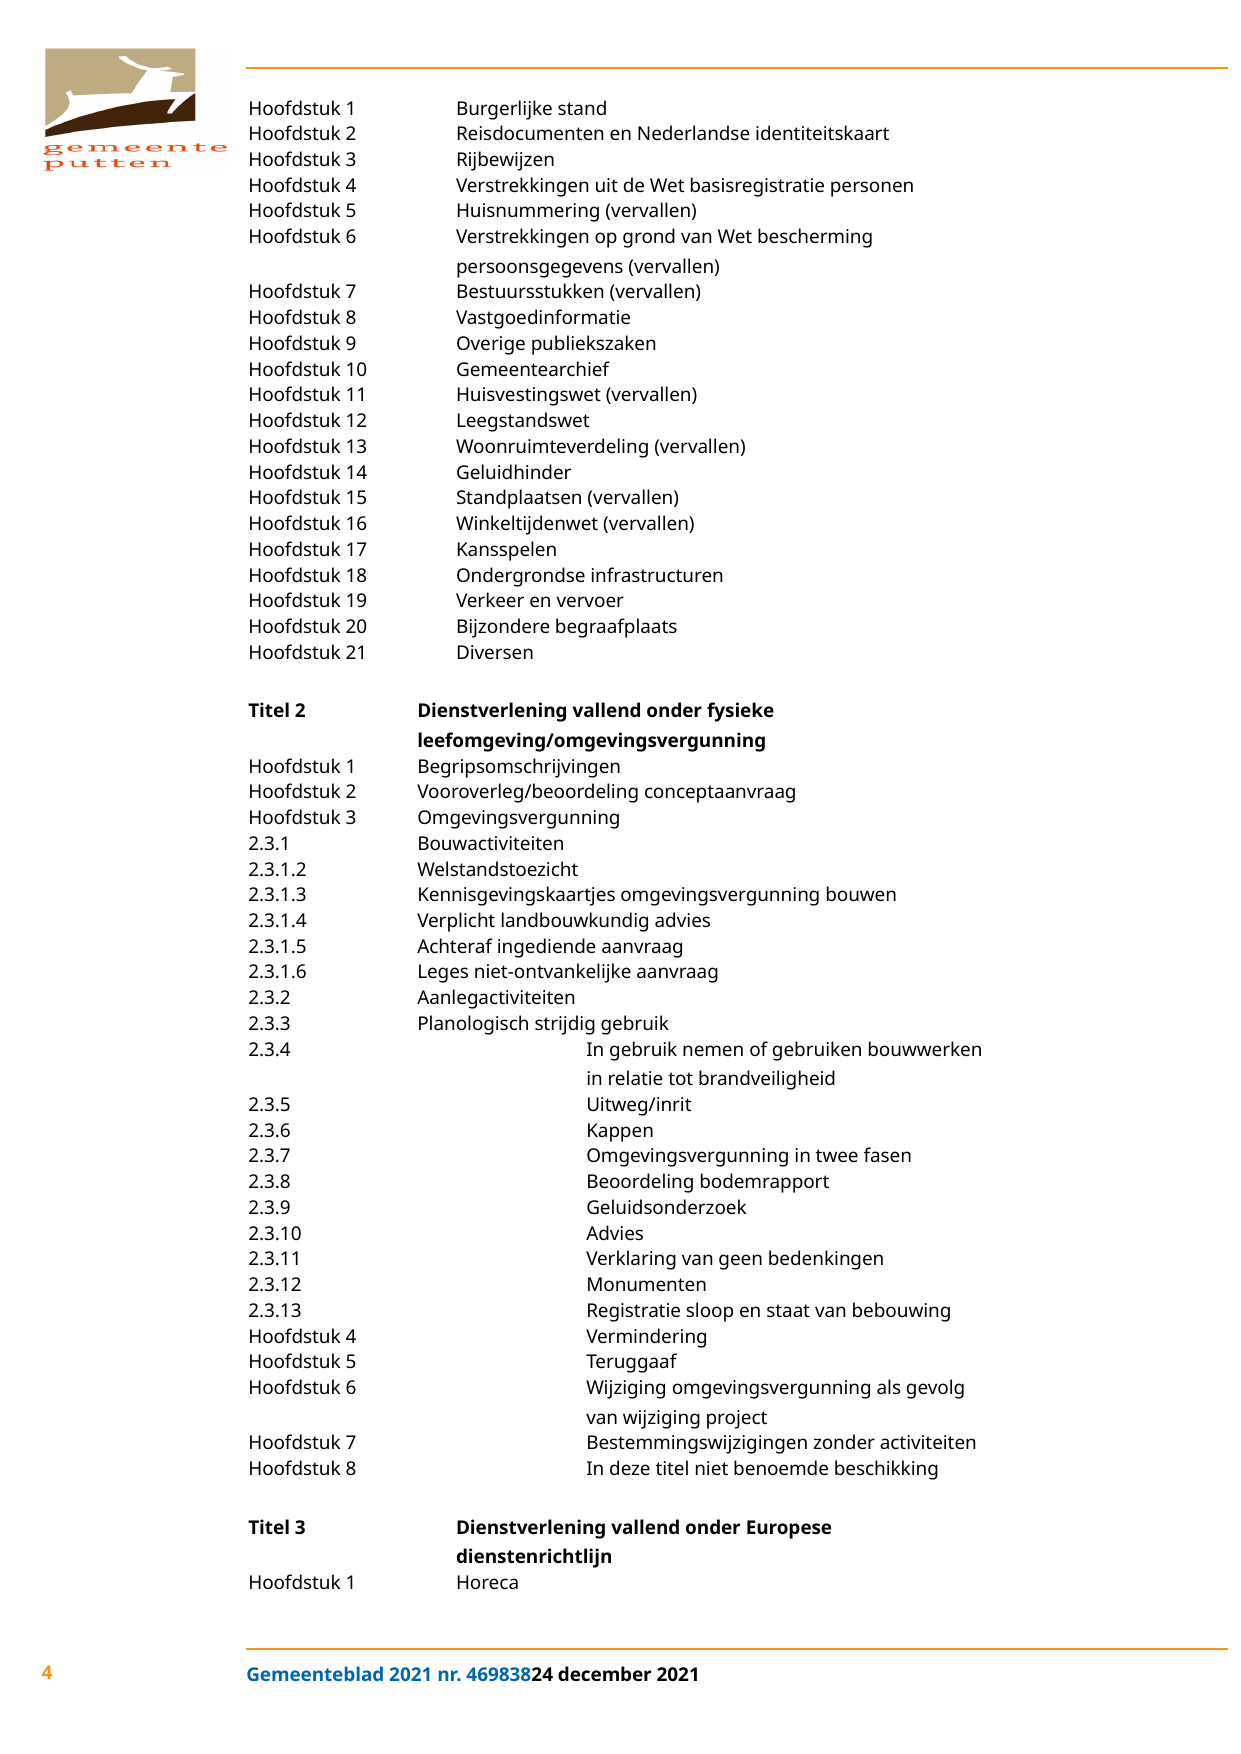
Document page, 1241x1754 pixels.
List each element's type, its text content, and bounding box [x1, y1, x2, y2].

table_cell Verklaring van geen bedenkingen [586, 1246, 983, 1271]
table_cell Vermindering [586, 1323, 983, 1348]
table_cell Hoofdstuk 4 [248, 1323, 586, 1348]
table_cell [944, 305, 1152, 330]
table_cell Hoofdstuk 7 [248, 279, 456, 304]
table_cell Leges niet-ontvankelijke aanvraag [417, 959, 983, 984]
table_cell Registratie sloop en staat van bebouwing [586, 1297, 983, 1323]
table_cell 2.3.6 [248, 1117, 586, 1143]
picture [41, 47, 231, 172]
table_cell [983, 804, 1152, 830]
table_cell 2.3.4 [248, 1036, 586, 1091]
table_cell Bouwactiviteiten [417, 830, 983, 856]
table_cell Huisnummering (vervallen) [456, 198, 944, 223]
table_cell [944, 433, 1152, 459]
table_cell Hoofdstuk 18 [248, 562, 456, 587]
table_cell [983, 907, 1152, 933]
table_cell 2.3.10 [248, 1220, 586, 1246]
table_cell 2.3.9 [248, 1194, 586, 1220]
table_cell Welstandstoezicht [417, 856, 983, 882]
table_cell [983, 753, 1152, 779]
table_cell Omgevingsvergunning [417, 804, 983, 830]
table_cell [983, 1246, 1152, 1271]
table_cell [983, 1271, 1152, 1297]
table_cell [944, 95, 1152, 121]
table_cell 2.3.1.3 [248, 882, 417, 907]
table_cell [983, 1010, 1152, 1036]
table_cell Geluidhinder [456, 459, 944, 484]
table_cell Horeca [456, 1569, 944, 1595]
table_cell Begripsomschrijvingen [417, 753, 983, 779]
table_cell [983, 1430, 1152, 1455]
table_cell Verkeer en vervoer [456, 588, 944, 613]
table_cell 2.3.13 [248, 1297, 586, 1323]
table_cell [983, 1220, 1152, 1246]
table_cell Hoofdstuk 6 [248, 224, 456, 279]
table_cell Vastgoedinformatie [456, 305, 944, 330]
table_cell Winkeltijdenwet (vervallen) [456, 510, 944, 536]
table_cell Bestuursstukken (vervallen) [456, 279, 944, 304]
table_cell [983, 1169, 1152, 1194]
table_cell [983, 985, 1152, 1010]
table_cell In deze titel niet benoemde beschikking [586, 1455, 983, 1481]
table_cell Monumenten [586, 1271, 983, 1297]
table_cell Aanlegactiviteiten [417, 985, 983, 1010]
table_cell [983, 1455, 1152, 1481]
table_cell 2.3.8 [248, 1169, 586, 1194]
table_cell Hoofdstuk 4 [248, 172, 456, 198]
table_cell [983, 933, 1152, 959]
table_cell Bestemmingswijzigingen zonder activiteiten [586, 1430, 983, 1455]
table_cell [944, 121, 1152, 146]
table_cell 2.3.12 [248, 1271, 586, 1297]
table_cell Hoofdstuk 11 [248, 382, 456, 407]
table_cell Hoofdstuk 9 [248, 330, 456, 356]
table_cell Hoofdstuk 8 [248, 305, 456, 330]
table_cell Hoofdstuk 8 [248, 1455, 586, 1481]
table_header Dienstverlening vallend onder Europese dienstenrichtlijn [456, 1514, 944, 1569]
table_cell Geluidsonderzoek [586, 1194, 983, 1220]
table_cell Hoofdstuk 20 [248, 613, 456, 639]
table_cell [983, 1194, 1152, 1220]
table_cell Advies [586, 1220, 983, 1246]
table_cell 2.3.1 [248, 830, 417, 856]
table_cell Hoofdstuk 10 [248, 356, 456, 382]
table_cell Bijzondere begraafplaats [456, 613, 944, 639]
table_cell Hoofdstuk 19 [248, 588, 456, 613]
table_cell Hoofdstuk 5 [248, 1349, 586, 1374]
table_cell Hoofdstuk 3 [248, 146, 456, 172]
table_cell 2.3.2 [248, 985, 417, 1010]
table_cell Hoofdstuk 1 [248, 753, 417, 779]
table_cell [944, 588, 1152, 613]
table_cell Teruggaaf [586, 1349, 983, 1374]
table_cell [983, 959, 1152, 984]
table_cell 2.3.5 [248, 1091, 586, 1117]
table_cell [983, 1036, 1152, 1091]
table_cell [944, 459, 1152, 484]
table_cell Leegstandswet [456, 408, 944, 433]
table_cell 2.3.11 [248, 1246, 586, 1271]
table_cell Hoofdstuk 7 [248, 1430, 586, 1455]
table_cell Uitweg/inrit [586, 1091, 983, 1117]
table_cell Hoofdstuk 17 [248, 536, 456, 562]
table_cell [983, 830, 1152, 856]
table_cell [944, 510, 1152, 536]
table_cell [944, 613, 1152, 639]
table_cell Ondergrondse infrastructuren [456, 562, 944, 587]
table_cell [944, 562, 1152, 587]
table_cell Hoofdstuk 15 [248, 485, 456, 510]
table_cell 2.3.3 [248, 1010, 417, 1036]
table_cell [944, 279, 1152, 304]
table_cell [944, 639, 1152, 665]
table_cell Verstrekkingen op grond van Wet bescherming persoonsgegevens (vervallen) [456, 224, 944, 279]
table_header [944, 1514, 1152, 1569]
table_cell [983, 779, 1152, 804]
table_cell [944, 536, 1152, 562]
table_header Titel 2 [248, 698, 417, 753]
table_cell Hoofdstuk 1 [248, 1569, 456, 1595]
table_cell [944, 356, 1152, 382]
table_header [983, 698, 1152, 753]
table_cell [983, 1091, 1152, 1117]
table_cell Omgevingsvergunning in twee fasen [586, 1143, 983, 1168]
table_cell [983, 1297, 1152, 1323]
table_cell Vooroverleg/beoordeling conceptaanvraag [417, 779, 983, 804]
table_cell Planologisch strijdig gebruik [417, 1010, 983, 1036]
table_cell Kennisgevingskaartjes omgevingsvergunning bouwen [417, 882, 983, 907]
table_cell Hoofdstuk 2 [248, 121, 456, 146]
table_cell 2.3.1.2 [248, 856, 417, 882]
table_cell [983, 1143, 1152, 1168]
table_cell [944, 485, 1152, 510]
table_cell In gebruik nemen of gebruiken bouwwerken in relatie tot brandveiligheid [586, 1036, 983, 1091]
table_cell Standplaatsen (vervallen) [456, 485, 944, 510]
table_header Titel 3 [248, 1514, 456, 1569]
table_cell [983, 1349, 1152, 1374]
table_cell 2.3.1.5 [248, 933, 417, 959]
table_cell [983, 1323, 1152, 1348]
table_cell [944, 408, 1152, 433]
table_cell [944, 198, 1152, 223]
table_cell Hoofdstuk 3 [248, 804, 417, 830]
table_cell [944, 172, 1152, 198]
table_cell Verplicht landbouwkundig advies [417, 907, 983, 933]
table_cell Kansspelen [456, 536, 944, 562]
table_cell Diversen [456, 639, 944, 665]
table_cell [944, 330, 1152, 356]
table_cell [944, 382, 1152, 407]
table_header Dienstverlening vallend onder fysieke leefomgeving/omgevingsvergunning [417, 698, 983, 753]
table_cell 2.3.1.4 [248, 907, 417, 933]
table_cell Hoofdstuk 6 [248, 1374, 586, 1429]
table_cell [944, 224, 1152, 279]
table_cell Gemeentearchief [456, 356, 944, 382]
table_cell Hoofdstuk 5 [248, 198, 456, 223]
table_cell Hoofdstuk 21 [248, 639, 456, 665]
table_cell Hoofdstuk 13 [248, 433, 456, 459]
table_cell [983, 856, 1152, 882]
table_cell Kappen [586, 1117, 983, 1143]
table_cell 2.3.1.6 [248, 959, 417, 984]
table_cell Woonruimteverdeling (vervallen) [456, 433, 944, 459]
table_cell Achteraf ingediende aanvraag [417, 933, 983, 959]
table_cell Verstrekkingen uit de Wet basisregistratie personen [456, 172, 944, 198]
table_cell Beoordeling bodemrapport [586, 1169, 983, 1194]
table_cell Overige publiekszaken [456, 330, 944, 356]
table_cell Burgerlijke stand [456, 95, 944, 121]
table_cell [983, 1117, 1152, 1143]
table_cell Hoofdstuk 1 [248, 95, 456, 121]
table_cell Rijbewijzen [456, 146, 944, 172]
table_cell Hoofdstuk 12 [248, 408, 456, 433]
table_cell [983, 1374, 1152, 1429]
table_cell Wijziging omgevingsvergunning als gevolg van wijziging project [586, 1374, 983, 1429]
table_cell [983, 882, 1152, 907]
table_cell Hoofdstuk 16 [248, 510, 456, 536]
table_cell Hoofdstuk 2 [248, 779, 417, 804]
table_cell Hoofdstuk 14 [248, 459, 456, 484]
table_cell [944, 146, 1152, 172]
table_cell Huisvestingswet (vervallen) [456, 382, 944, 407]
table_cell 2.3.7 [248, 1143, 586, 1168]
table_cell Reisdocumenten en Nederlandse identiteitskaart [456, 121, 944, 146]
table_cell [944, 1569, 1152, 1595]
